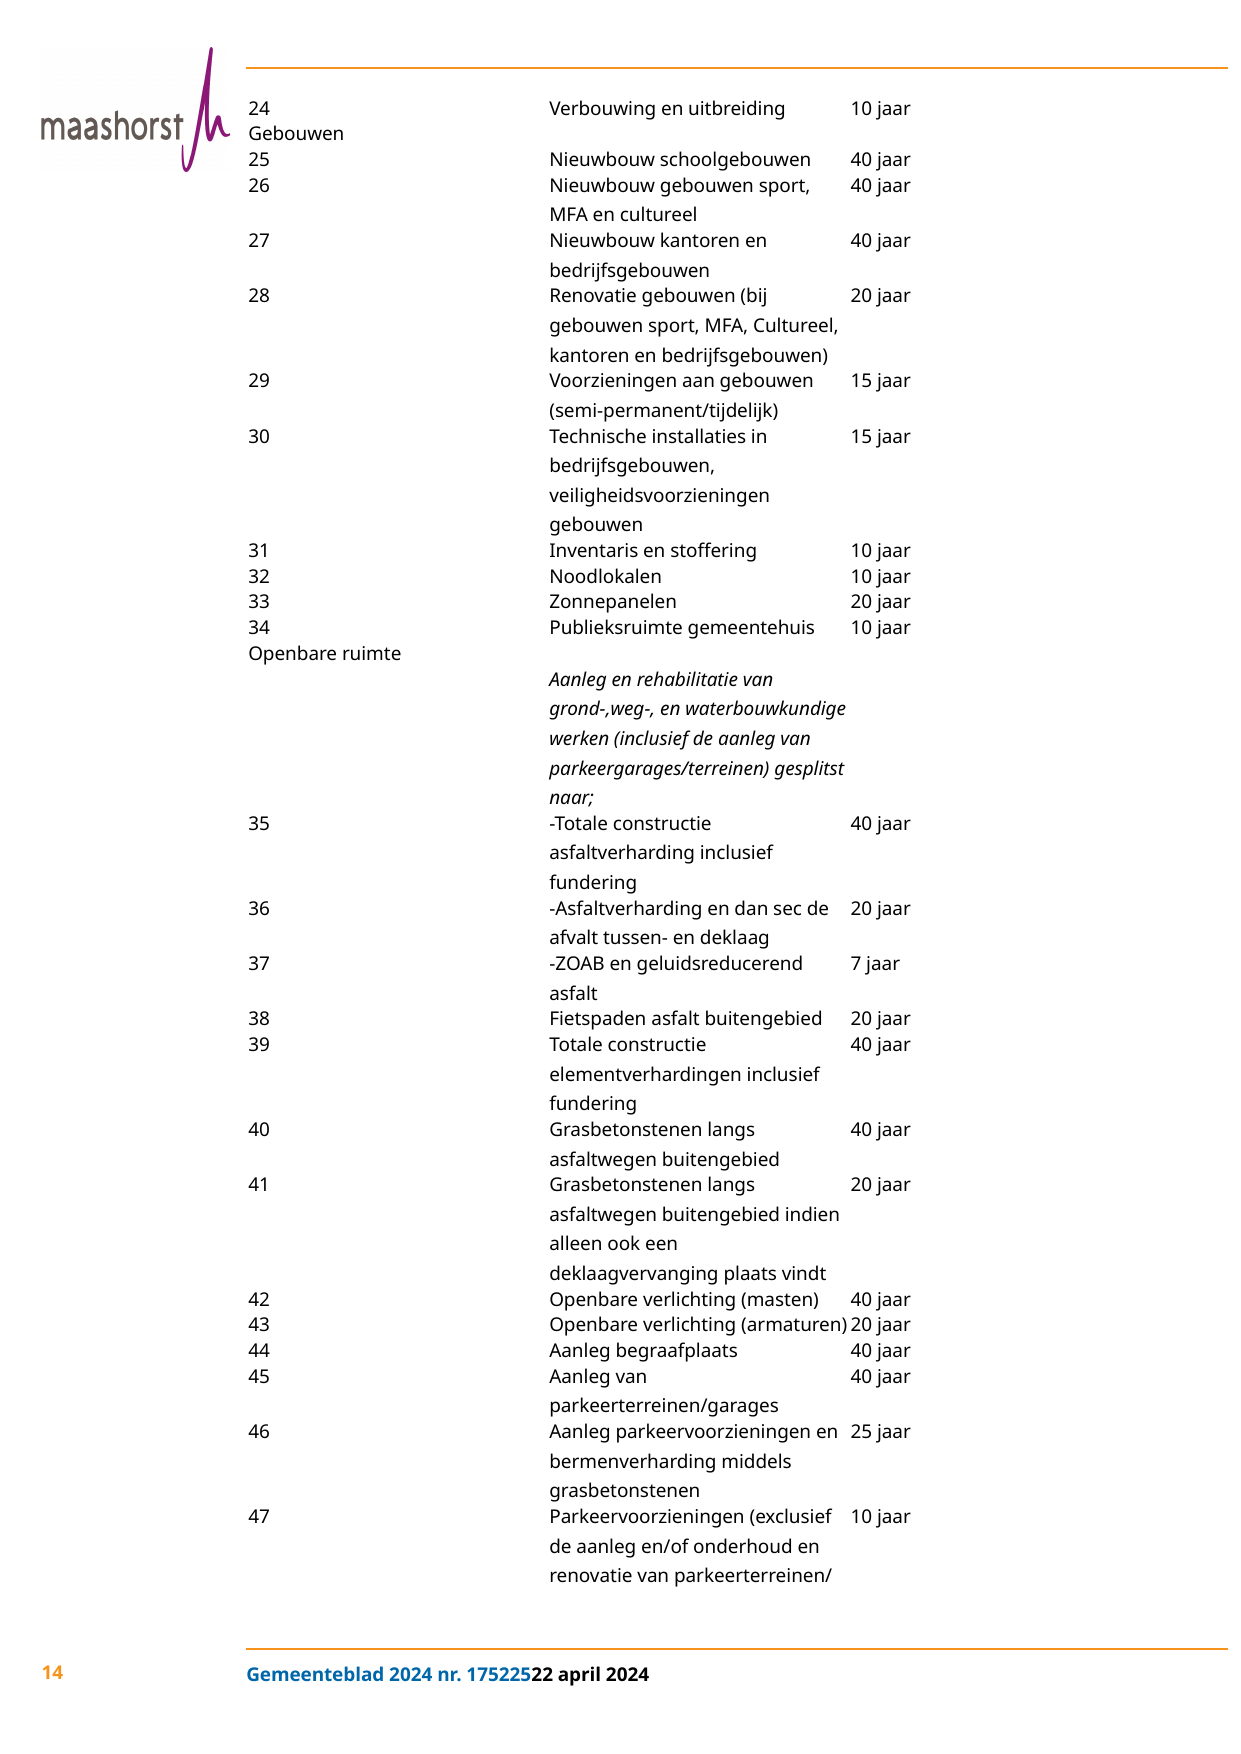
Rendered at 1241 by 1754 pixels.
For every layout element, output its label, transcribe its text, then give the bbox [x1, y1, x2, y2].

table_cell Gebouwen [248, 121, 1152, 146]
table_cell Openbare ruimte [248, 640, 1152, 666]
table_cell 47 [248, 1503, 549, 1588]
table_cell 40 jaar [850, 810, 1152, 895]
table_cell 10 jaar [850, 615, 1152, 640]
table_cell 20 jaar [850, 1312, 1152, 1337]
table_cell Inventaris en stoffering [549, 537, 850, 563]
table_cell 37 [248, 950, 549, 1006]
table_cell Aanleg van parkeerterreinen/garages [549, 1363, 850, 1418]
table_cell Renovatie gebouwen (bij gebouwen sport, MFA, Cultureel, kantoren en bedrijfsgebouwen) [549, 283, 850, 367]
table_cell 39 [248, 1031, 549, 1116]
table_cell Aanleg parkeervoorzieningen en bermenverharding middels grasbetonstenen [549, 1419, 850, 1503]
table_cell 20 jaar [850, 1171, 1152, 1286]
table_cell Verbouwing en uitbreiding [549, 95, 850, 121]
table_cell 40 jaar [850, 1031, 1152, 1116]
table_cell [850, 666, 1152, 810]
table_cell Fietspaden asfalt buitengebied [549, 1006, 850, 1031]
table_cell 40 [248, 1116, 549, 1171]
table_cell 10 jaar [850, 1503, 1152, 1588]
table_cell 10 jaar [850, 537, 1152, 563]
table_cell Nieuwbouw kantoren en bedrijfsgebouwen [549, 227, 850, 283]
table_cell Publieksruimte gemeentehuis [549, 615, 850, 640]
table_cell 40 jaar [850, 1116, 1152, 1171]
table_cell Grasbetonstenen langs asfaltwegen buitengebied indien alleen ook een deklaagvervanging plaats vindt [549, 1171, 850, 1286]
table_cell Voorzieningen aan gebouwen (semi-permanent/tijdelijk) [549, 368, 850, 423]
table_cell 42 [248, 1286, 549, 1312]
table_cell Aanleg begraafplaats [549, 1338, 850, 1363]
table_cell 20 jaar [850, 895, 1152, 950]
table_cell 40 jaar [850, 1363, 1152, 1418]
table_cell 40 jaar [850, 146, 1152, 172]
table_cell 25 jaar [850, 1419, 1152, 1503]
table_cell Technische installaties in bedrijfsgebouwen, veiligheidsvoorzieningen gebouwen [549, 423, 850, 537]
table_cell 10 jaar [850, 95, 1152, 121]
table_cell 25 [248, 146, 549, 172]
table_cell Nieuwbouw gebouwen sport, MFA en cultureel [549, 172, 850, 227]
table_cell 24 [248, 95, 549, 121]
table_cell Openbare verlichting (masten) [549, 1286, 850, 1312]
table_cell 45 [248, 1363, 549, 1418]
table_cell 40 jaar [850, 1338, 1152, 1363]
table_cell 31 [248, 537, 549, 563]
table_cell 26 [248, 172, 549, 227]
table_cell -ZOAB en geluidsreducerend asfalt [549, 950, 850, 1006]
table_cell 28 [248, 283, 549, 367]
table_cell Parkeervoorzieningen (exclusief de aanleg en/of onderhoud en renovatie van parkeerterreinen/ [549, 1503, 850, 1588]
table_cell Openbare verlichting (armaturen) [549, 1312, 850, 1337]
table_cell -Totale constructie asfaltverharding inclusief fundering [549, 810, 850, 895]
picture [41, 47, 231, 172]
table_cell 30 [248, 423, 549, 537]
table_cell 38 [248, 1006, 549, 1031]
table_cell 10 jaar [850, 563, 1152, 589]
table_cell 44 [248, 1338, 549, 1363]
table_cell 41 [248, 1171, 549, 1286]
table_cell Grasbetonstenen langs asfaltwegen buitengebied [549, 1116, 850, 1171]
table_cell Totale constructie elementverhardingen inclusief fundering [549, 1031, 850, 1116]
table_cell -Asfaltverharding en dan sec de afvalt tussen- en deklaag [549, 895, 850, 950]
table_cell 20 jaar [850, 283, 1152, 367]
table_cell 40 jaar [850, 1286, 1152, 1312]
table_cell 15 jaar [850, 423, 1152, 537]
table_cell Noodlokalen [549, 563, 850, 589]
table_cell 7 jaar [850, 950, 1152, 1006]
table_cell 43 [248, 1312, 549, 1337]
table_cell Nieuwbouw schoolgebouwen [549, 146, 850, 172]
table_cell Zonnepanelen [549, 589, 850, 614]
table_cell 15 jaar [850, 368, 1152, 423]
table_cell 35 [248, 810, 549, 895]
table_cell 20 jaar [850, 589, 1152, 614]
table_cell 40 jaar [850, 172, 1152, 227]
table_cell 36 [248, 895, 549, 950]
table_cell 32 [248, 563, 549, 589]
table_cell 33 [248, 589, 549, 614]
table_cell 34 [248, 615, 549, 640]
table_cell Aanleg en rehabilitatie van grond-,weg-, en waterbouwkundige werken (inclusief de aanleg van parkeergarages/terreinen) gesplitst naar; [549, 666, 850, 810]
table_cell [248, 666, 549, 810]
table_cell 40 jaar [850, 227, 1152, 283]
table_cell 27 [248, 227, 549, 283]
table_cell 46 [248, 1419, 549, 1503]
table_cell 29 [248, 368, 549, 423]
table_cell 20 jaar [850, 1006, 1152, 1031]
